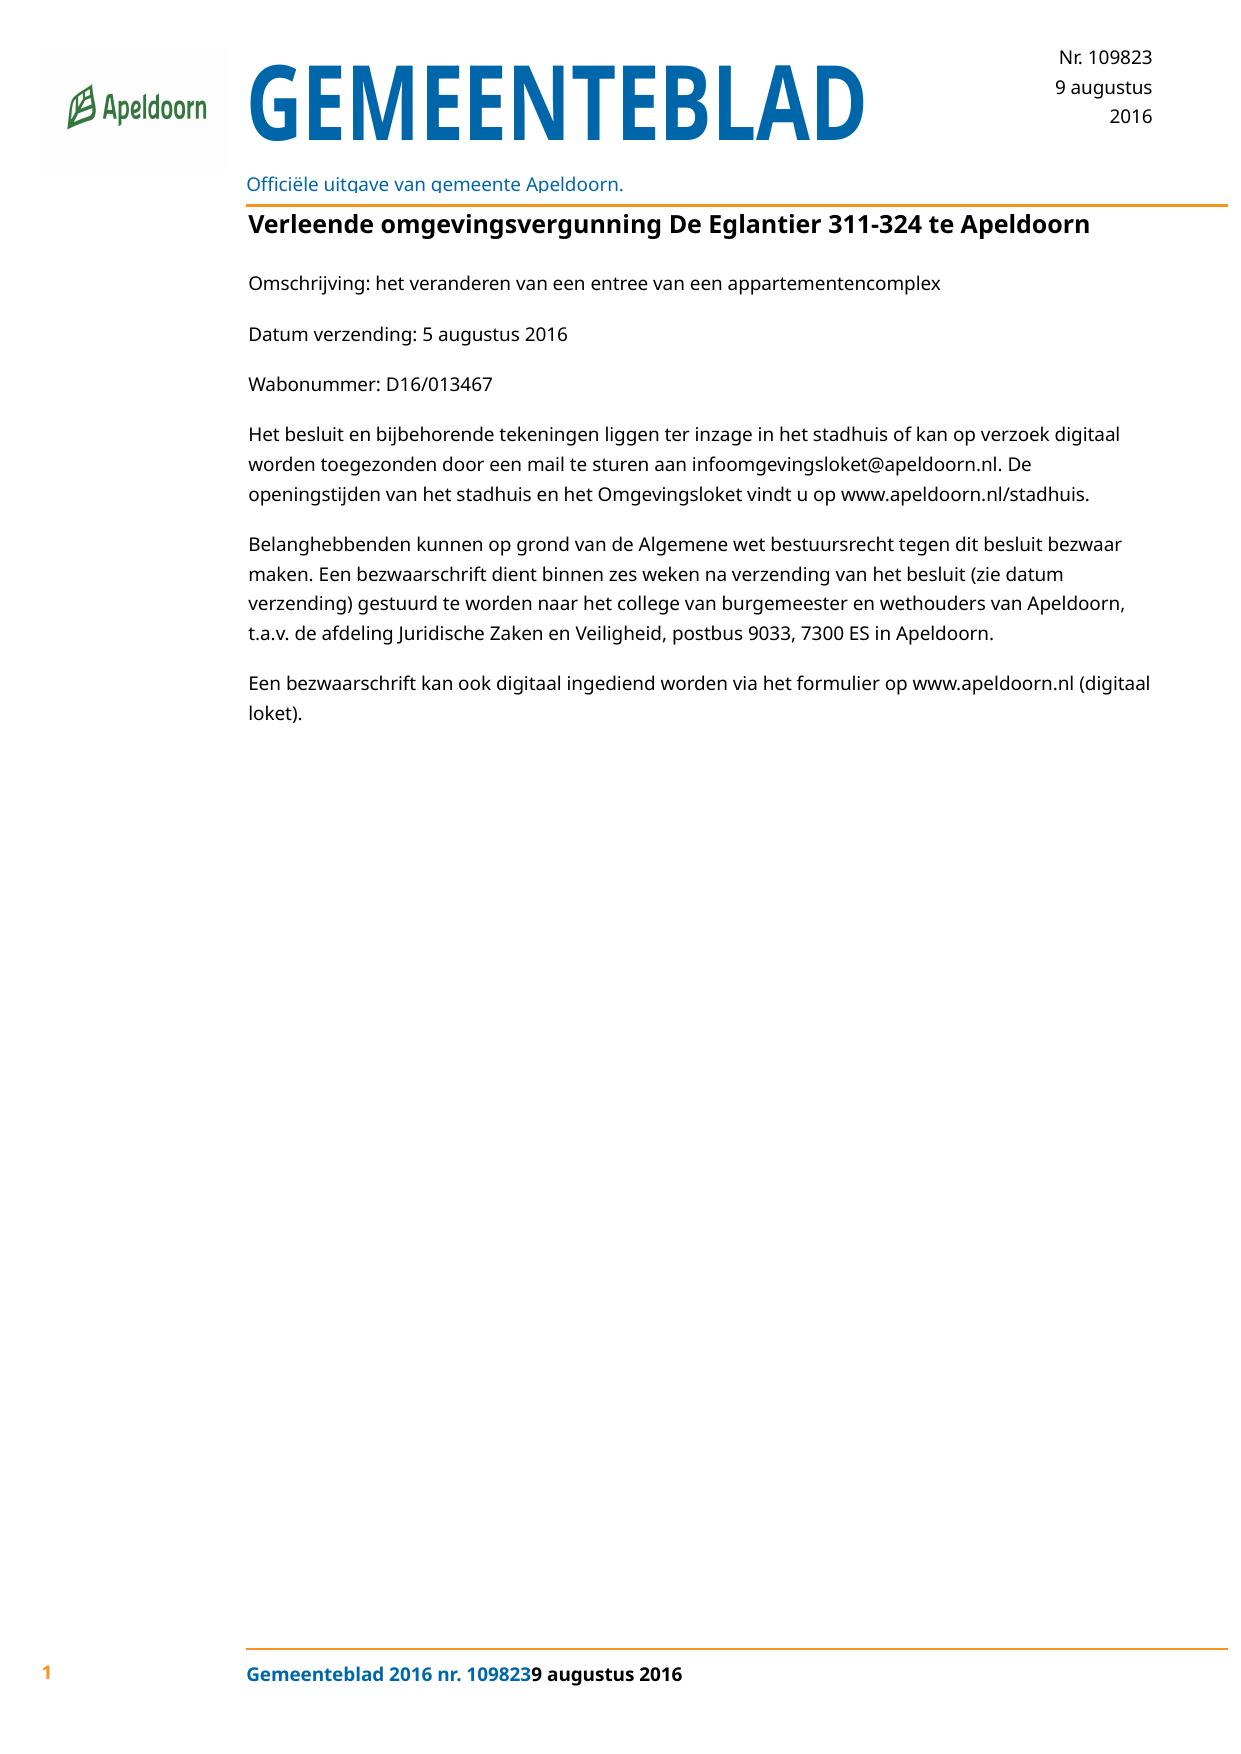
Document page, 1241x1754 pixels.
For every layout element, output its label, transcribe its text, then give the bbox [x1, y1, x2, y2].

text Het besluit en bijbehorende tekeningen liggen ter inzage in het stadhuis of kan op verzoek digitaal worden toegezonden door een mail te sturen aan infoomgevingsloket@apeldoorn.nl. De openingstijden van het stadhuis en het Omgevingsloket vindt u op www.apeldoorn.nl/stadhuis. [248, 422, 1152, 506]
text Een bezwaarschrift kan ook digitaal ingediend worden via het formulier op www.apeldoorn.nl (digitaal loket). [248, 670, 1152, 726]
text Verleende omgevingsvergunning De Eglantier 311-324 te Apeldoorn [248, 207, 1152, 241]
text Omschrijving: het veranderen van een entree van een appartementencomplex [248, 270, 1152, 296]
text Belanghebbenden kunnen op grond van de Algemene wet bestuursrecht tegen dit besluit bezwaar maken. Een bezwaarschrift dient binnen zes weken na verzending van het besluit (zie datum verzending) gestuurd te worden naar het college van burgemeester en wethouders van Apeldoorn, t.a.v. de afdeling Juridische Zaken en Veiligheid, postbus 9033, 7300 ES in Apeldoorn. [248, 531, 1152, 646]
text Datum verzending: 5 augustus 2016 [248, 321, 1152, 346]
picture [41, 47, 231, 172]
text Wabonummer: D16/013467 [248, 371, 1152, 397]
